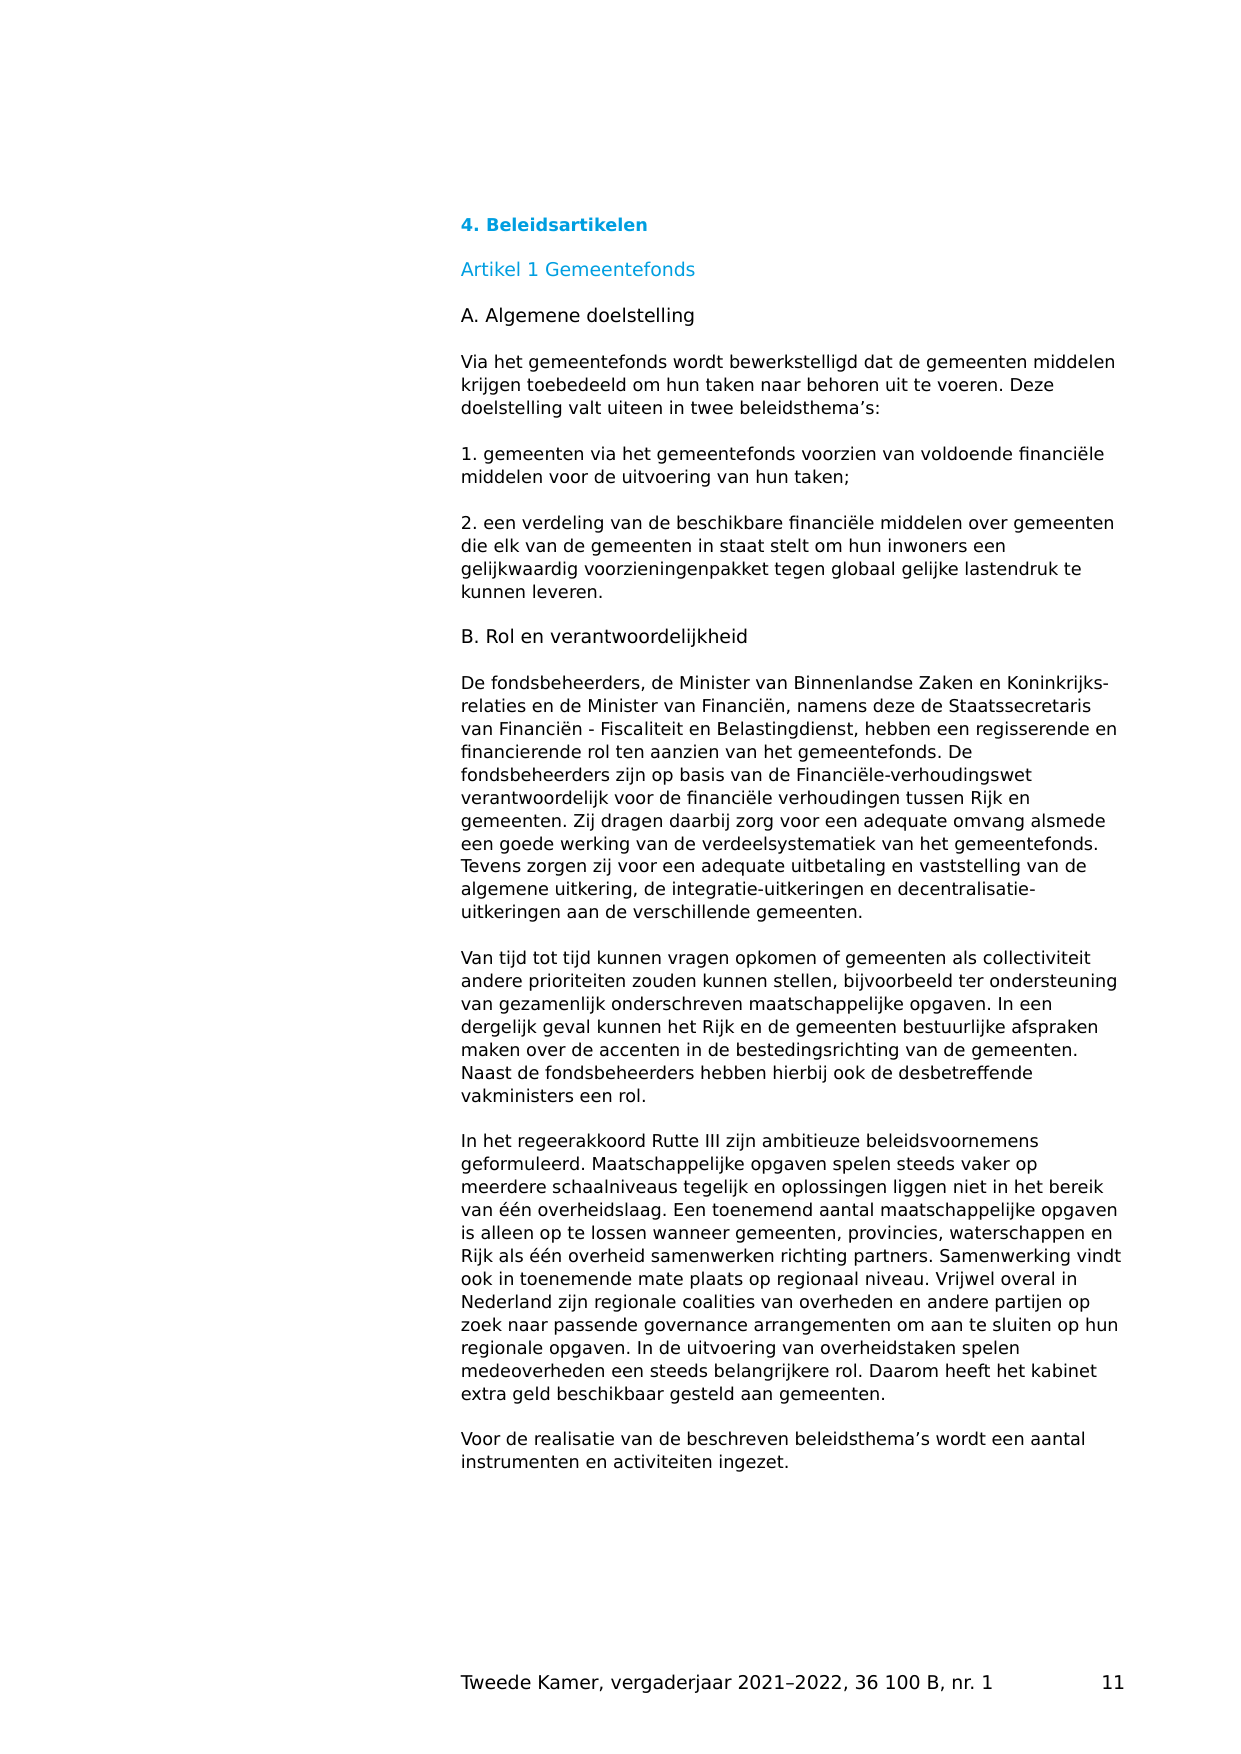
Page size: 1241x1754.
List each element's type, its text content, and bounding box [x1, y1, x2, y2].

text De fondsbeheerders, de Minister van Binnenlandse Zaken en Koninkrijks-relaties en de Minister van Financiën, namens deze de Staatssecretaris van Financiën - Fiscaliteit en Belastingdienst, hebben een regisserende en financierende rol ten aanzien van het gemeentefonds. De fondsbeheerders zijn op basis van de Financiële-verhoudingswet verantwoordelijk voor de financiële verhoudingen tussen Rijk en gemeenten. Zij dragen daarbij zorg voor een adequate omvang alsmede een goede werking van de verdeelsystematiek van het gemeentefonds. Tevens zorgen zij voor een adequate uitbetaling en vaststelling van de algemene uitkering, de integratie-uitkeringen en decentralisatie-uitkeringen aan de verschillende gemeenten. [461, 671, 1125, 923]
text Van tijd tot tijd kunnen vragen opkomen of gemeenten als collectiviteit andere prioriteiten zouden kunnen stellen, bijvoorbeeld ter ondersteuning van gezamenlijk onderschreven maatschappelijke opgaven. In een dergelijk geval kunnen het Rijk en de gemeenten bestuurlijke afspraken maken over de accenten in de bestedingsrichting van de gemeenten. Naast de fondsbeheerders hebben hierbij ook de desbetreffende vakministers een rol. [461, 946, 1125, 1107]
title A. Algemene doelstelling [461, 305, 1125, 327]
title B. Rol en verantwoordelijkheid [461, 626, 1125, 647]
text Voor de realisatie van de beschreven beleidsthema’s wordt een aantal instrumenten en activiteiten ingezet. [461, 1427, 1125, 1473]
title 4. Beleidsartikelen [461, 213, 1125, 236]
text In het regeerakkoord Rutte III zijn ambitieuze beleidsvoornemens geformuleerd. Maatschappelijke opgaven spelen steeds vaker op meerdere schaalniveaus tegelijk en oplossingen liggen niet in het bereik van één overheidslaag. Een toenemend aantal maatschappelijke opgaven is alleen op te lossen wanneer gemeenten, provincies, waterschappen en Rijk als één overheid samenwerken richting partners. Samenwerking vindt ook in toenemende mate plaats op regionaal niveau. Vrijwel overal in Nederland zijn regionale coalities van overheden en andere partijen op zoek naar passende governance arrangementen om aan te sluiten op hun regionale opgaven. In de uitvoering van overheidstaken spelen medeoverheden een steeds belangrijkere rol. Daarom heeft het kabinet extra geld beschikbaar gesteld aan gemeenten. [461, 1129, 1125, 1404]
text Via het gemeentefonds wordt bewerkstelligd dat de gemeenten middelen krijgen toebedeeld om hun taken naar behoren uit te voeren. Deze doelstelling valt uiteen in twee beleidsthema’s: [461, 351, 1125, 419]
title Artikel 1 Gemeentefonds [461, 259, 1125, 281]
text 1. gemeenten via het gemeentefonds voorzien van voldoende financiële middelen voor de uitvoering van hun taken; [461, 442, 1125, 488]
text 2. een verdeling van de beschikbare financiële middelen over gemeenten die elk van de gemeenten in staat stelt om hun inwoners een gelijkwaardig voorzieningenpakket tegen globaal gelijke lastendruk te kunnen leveren. [461, 511, 1125, 603]
